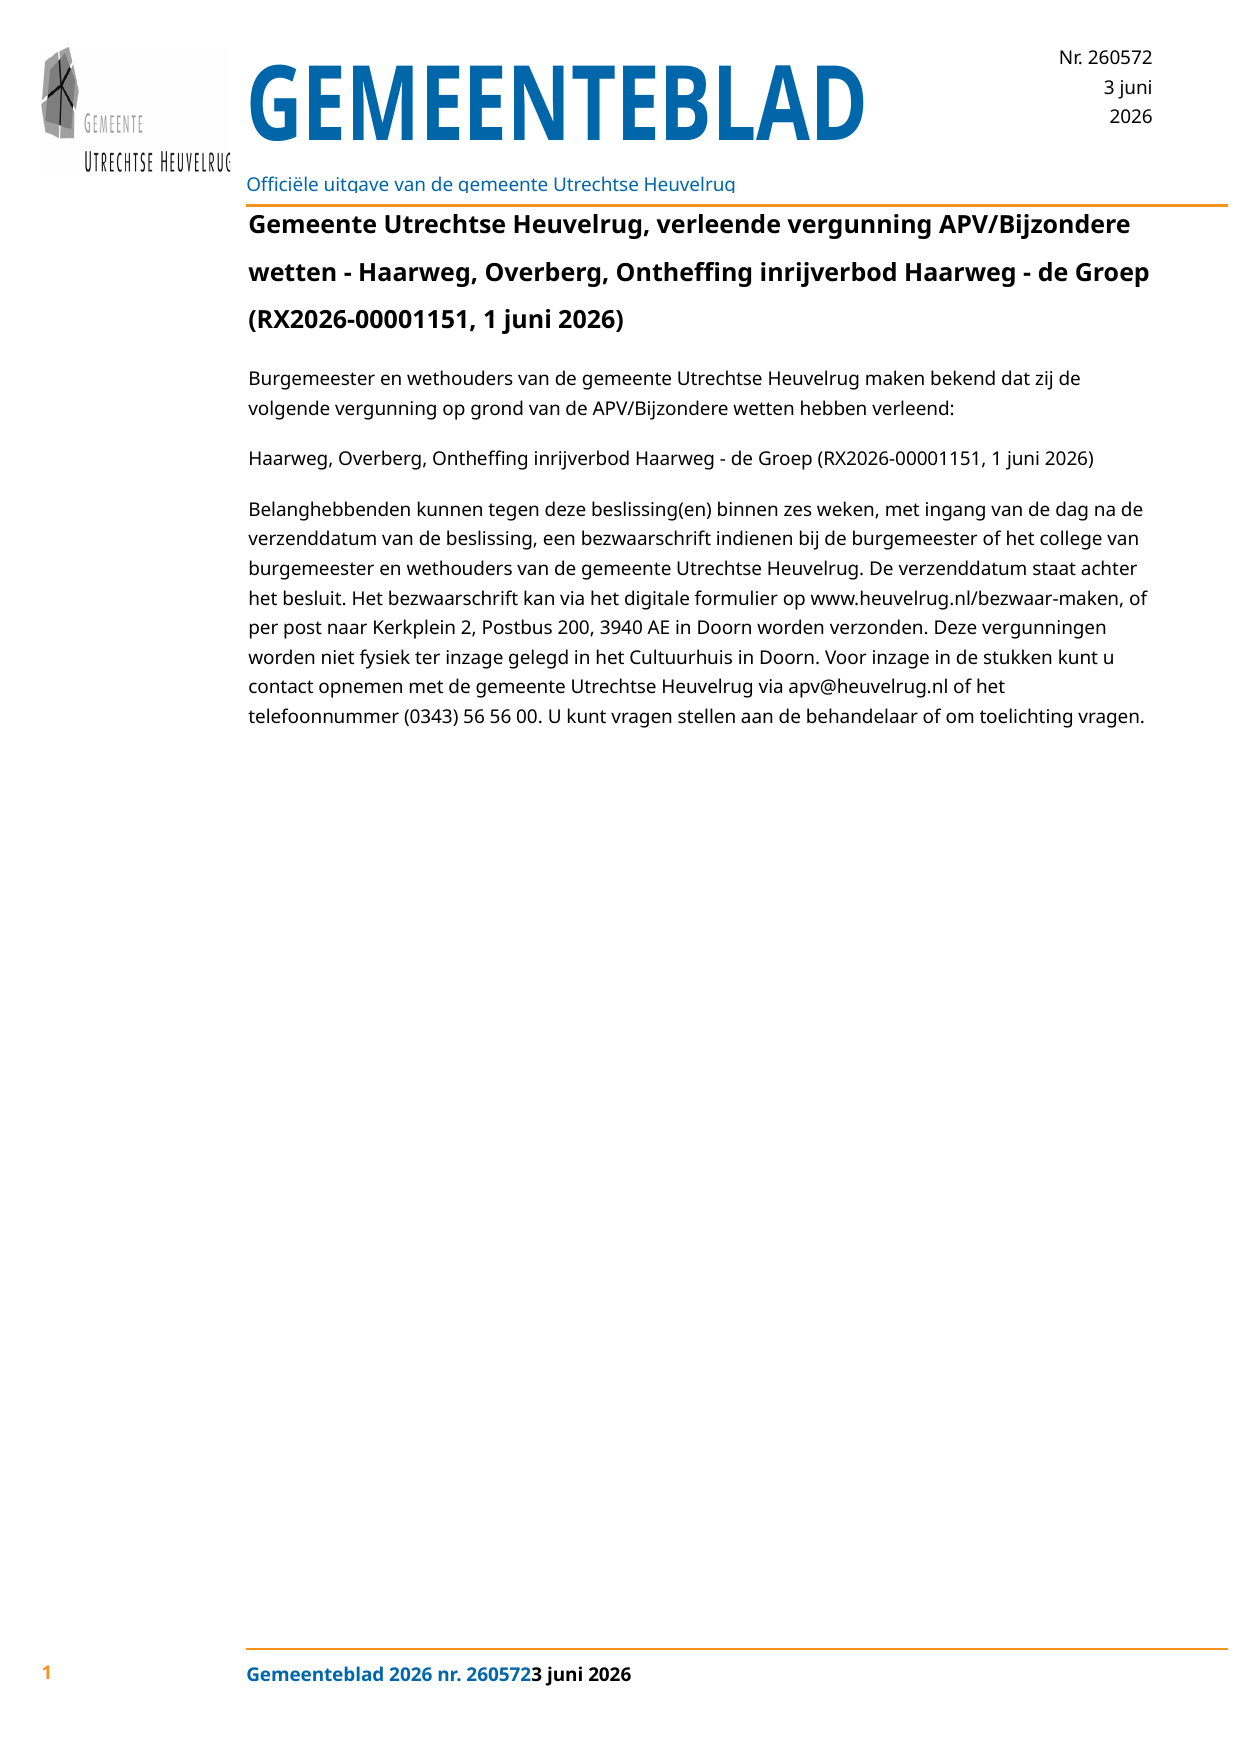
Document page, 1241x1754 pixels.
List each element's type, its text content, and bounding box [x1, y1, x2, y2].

picture [41, 47, 231, 172]
text Belanghebbenden kunnen tegen deze beslissing(en) binnen zes weken, met ingang van de dag na de verzenddatum van de beslissing, een bezwaarschrift indienen bij de burgemeester of het college van burgemeester en wethouders van de gemeente Utrechtse Heuvelrug. De verzenddatum staat achter het besluit. Het bezwaarschrift kan via het digitale formulier op www.heuvelrug.nl/bezwaar-maken, of per post naar Kerkplein 2, Postbus 200, 3940 AE in Doorn worden verzonden. Deze vergunningen worden niet fysiek ter inzage gelegd in het Cultuurhuis in Doorn. Voor inzage in de stukken kunt u contact opnemen met de gemeente Utrechtse Heuvelrug via apv@heuvelrug.nl of het telefoonnummer (0343) 56 56 00. U kunt vragen stellen aan de behandelaar of om toelichting vragen. [248, 496, 1152, 729]
text Burgemeester en wethouders van de gemeente Utrechtse Heuvelrug maken bekend dat zij de volgende vergunning op grond van de APV/Bijzondere wetten hebben verleend: [248, 366, 1152, 421]
text Gemeente Utrechtse Heuvelrug, verleende vergunning APV/Bijzondere wetten - Haarweg, Overberg, Ontheffing inrijverbod Haarweg - de Groep (RX2026-00001151, 1 juni 2026) [248, 207, 1152, 336]
text Haarweg, Overberg, Ontheffing inrijverbod Haarweg - de Groep (RX2026-00001151, 1 juni 2026) [248, 446, 1152, 471]
